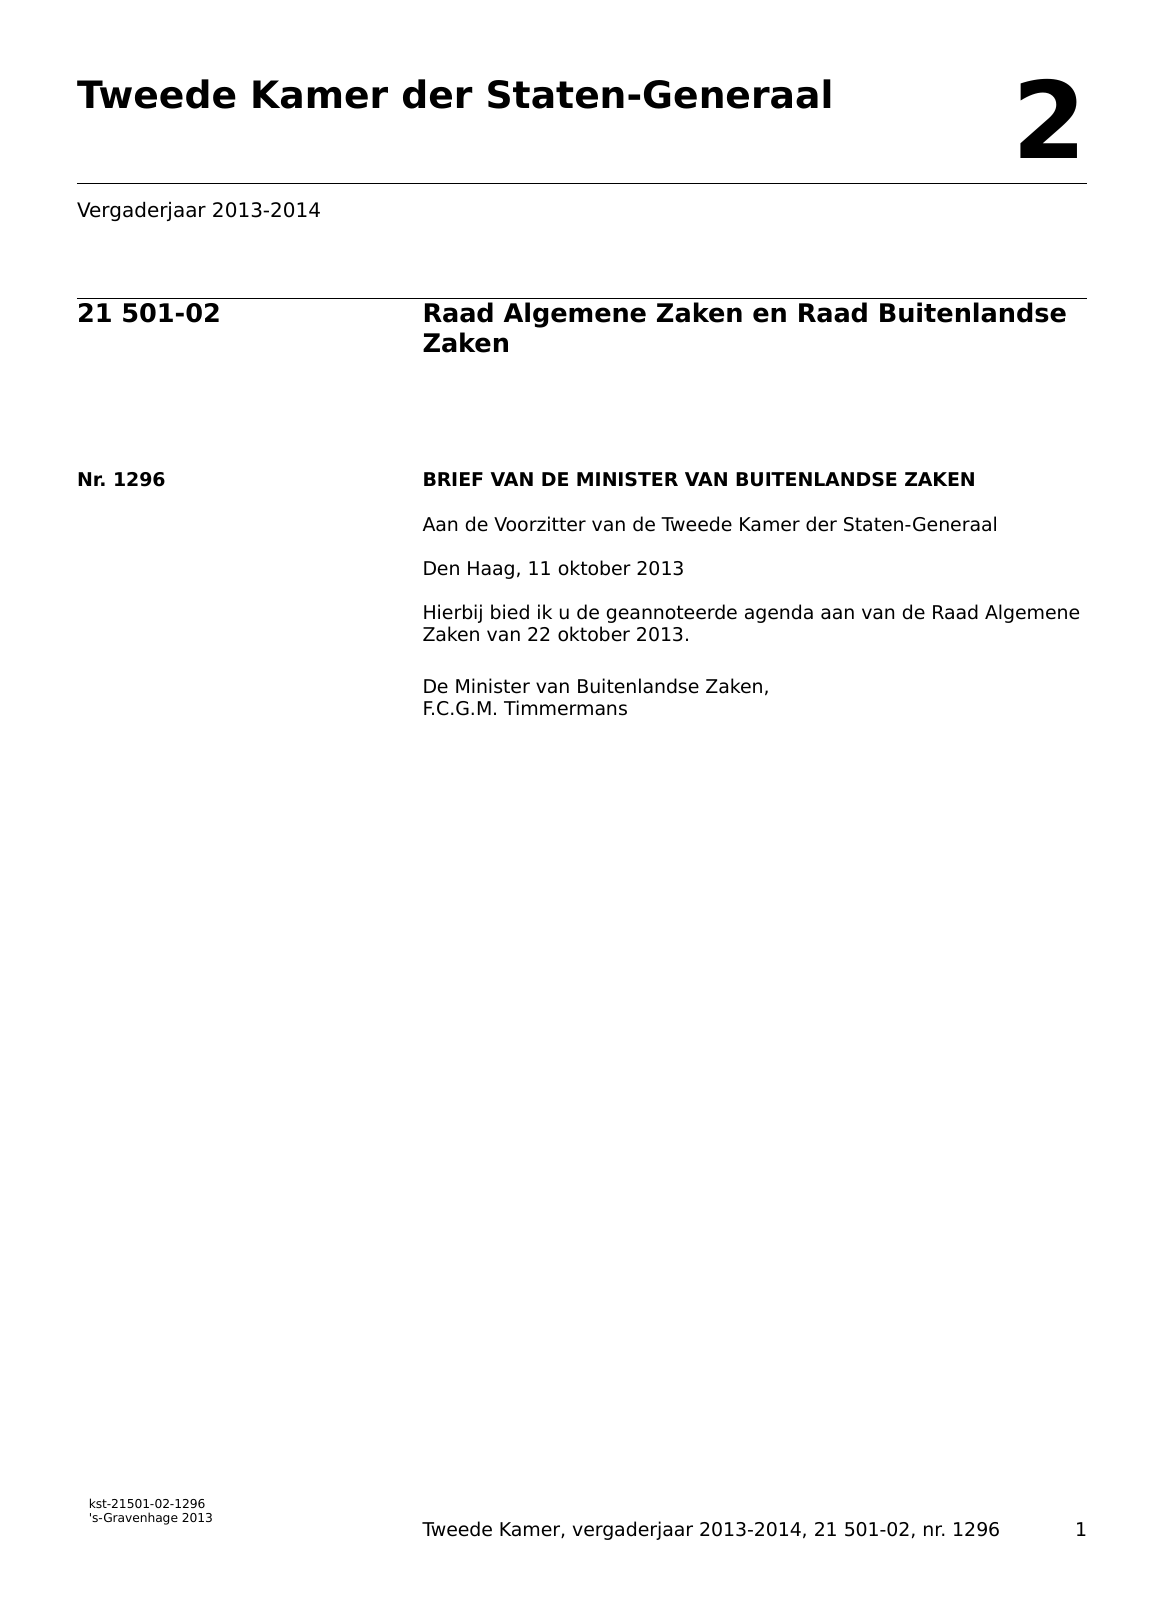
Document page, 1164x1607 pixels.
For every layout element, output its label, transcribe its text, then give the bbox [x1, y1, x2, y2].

text kst-21501-02-1296 [88, 1497, 323, 1511]
table_header Tweede Kamer der Staten-Generaal [77, 59, 886, 183]
subtitle 21 501-02 Raad Algemene Zaken en Raad Buitenlandse Zaken [77, 299, 1087, 358]
subtitle Nr. 1296 BRIEF VAN DE MINISTER VAN BUITENLANDSE ZAKEN [77, 469, 1087, 491]
text 's-Gravenhage 2013 [88, 1511, 323, 1525]
text Den Haag, 11 oktober 2013 [422, 558, 1087, 580]
text Aan de Voorzitter van de Tweede Kamer der Staten-Generaal [422, 513, 1087, 536]
text Hierbij bied ik u de geannoteerde agenda aan van de Raad Algemene Zaken van 22 oktober 2013. [422, 602, 1087, 646]
table_header 2 [886, 59, 1087, 183]
text De Minister van Buitenlandse Zaken, F.C.G.M. Timmermans [422, 676, 1087, 720]
table_cell Vergaderjaar 2013-2014 [77, 184, 1087, 298]
